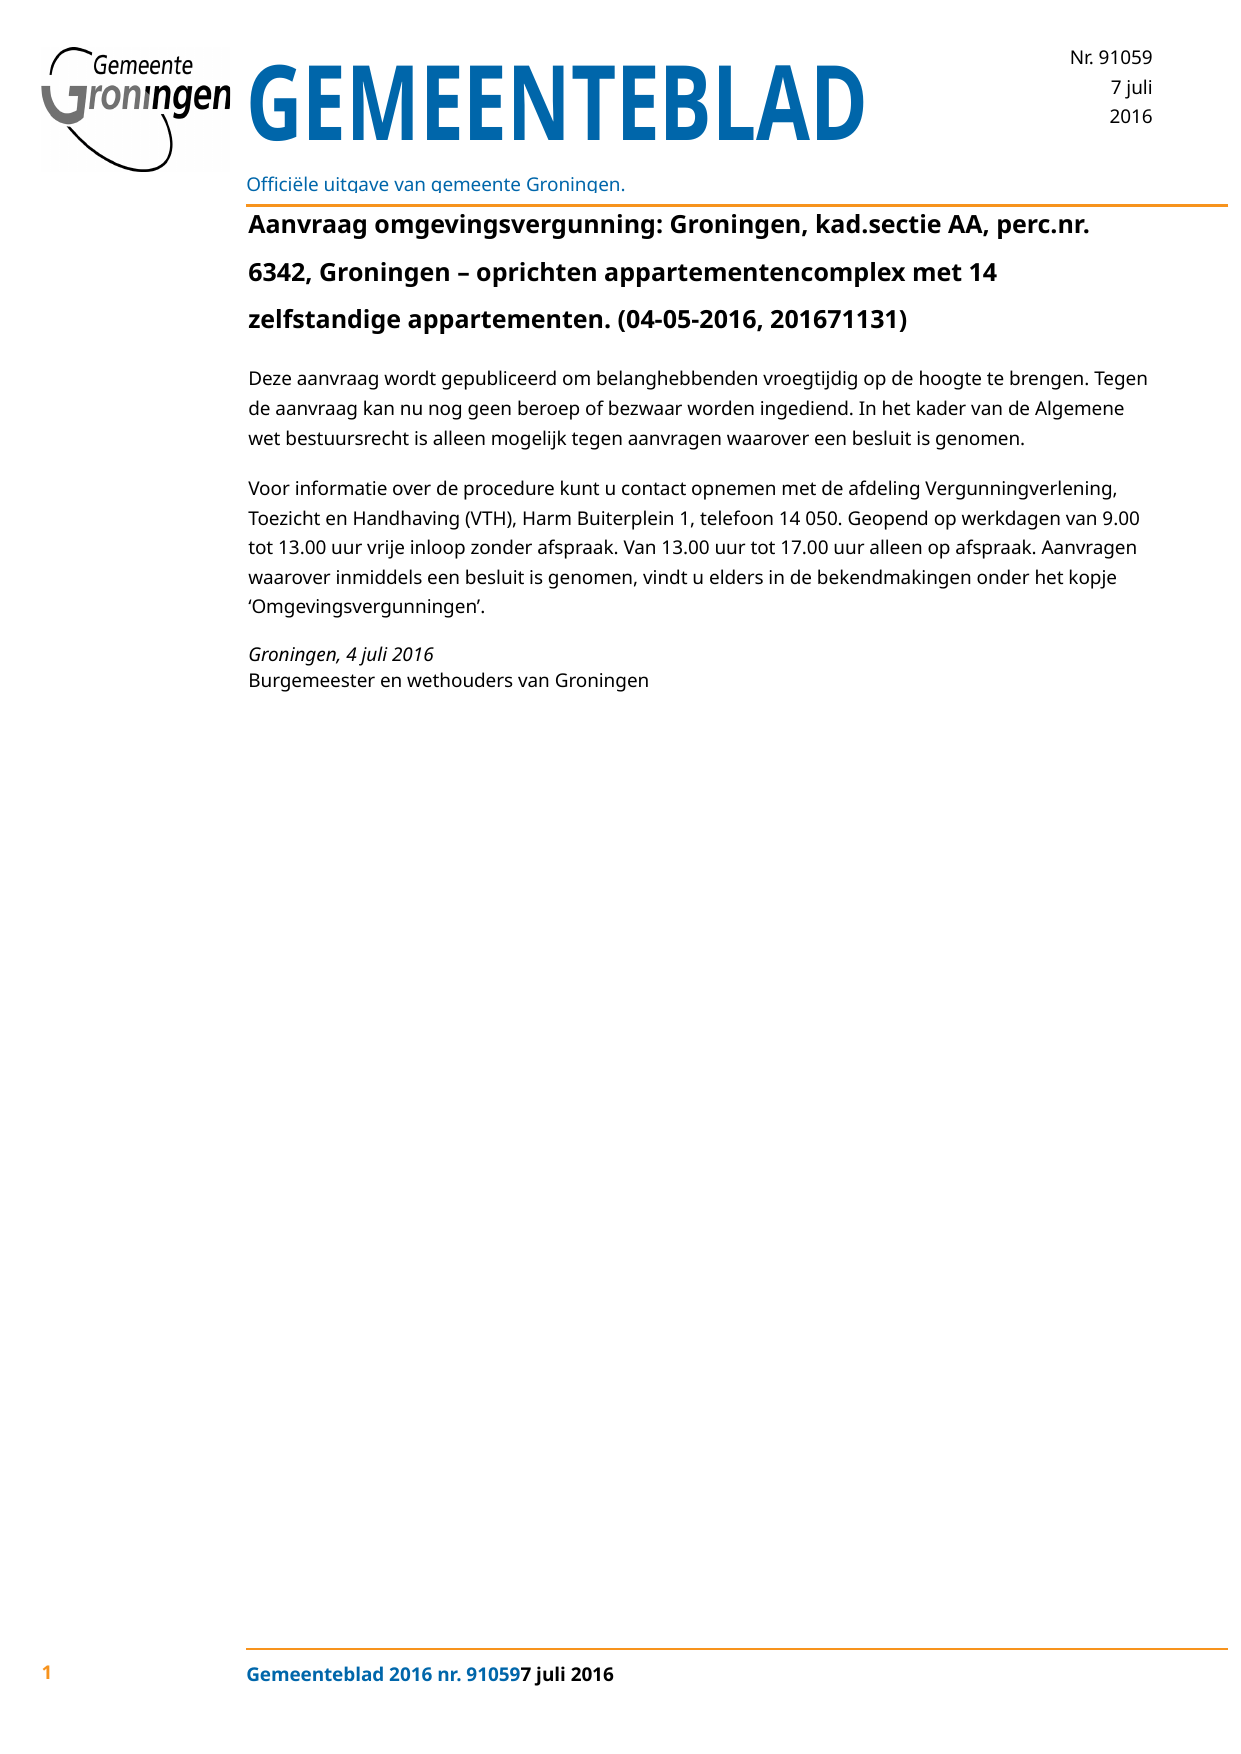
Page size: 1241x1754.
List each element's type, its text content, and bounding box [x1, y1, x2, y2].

text Groningen, 4 juli 2016 [248, 641, 1152, 667]
text Burgemeester en wethouders van Groningen [248, 667, 1152, 693]
picture [41, 47, 231, 172]
text Deze aanvraag wordt gepubliceerd om belanghebbenden vroegtijdig op de hoogte te brengen. Tegen de aanvraag kan nu nog geen beroep of bezwaar worden ingediend. In het kader van de Algemene wet bestuursrecht is alleen mogelijk tegen aanvragen waarover een besluit is genomen. [248, 366, 1152, 450]
text Voor informatie over de procedure kunt u contact opnemen met de afdeling Vergunningverlening, Toezicht en Handhaving (VTH), Harm Buiterplein 1, telefoon 14 050. Geopend op werkdagen van 9.00 tot 13.00 uur vrije inloop zonder afspraak. Van 13.00 uur tot 17.00 uur alleen op afspraak. Aanvragen waarover inmiddels een besluit is genomen, vindt u elders in de bekendmakingen onder het kopje ‘Omgevingsvergunningen’. [248, 475, 1152, 619]
text Aanvraag omgevingsvergunning: Groningen, kad.sectie AA, perc.nr. 6342, Groningen – oprichten appartementencomplex met 14 zelfstandige appartementen. (04-05-2016, 201671131) [248, 207, 1152, 336]
